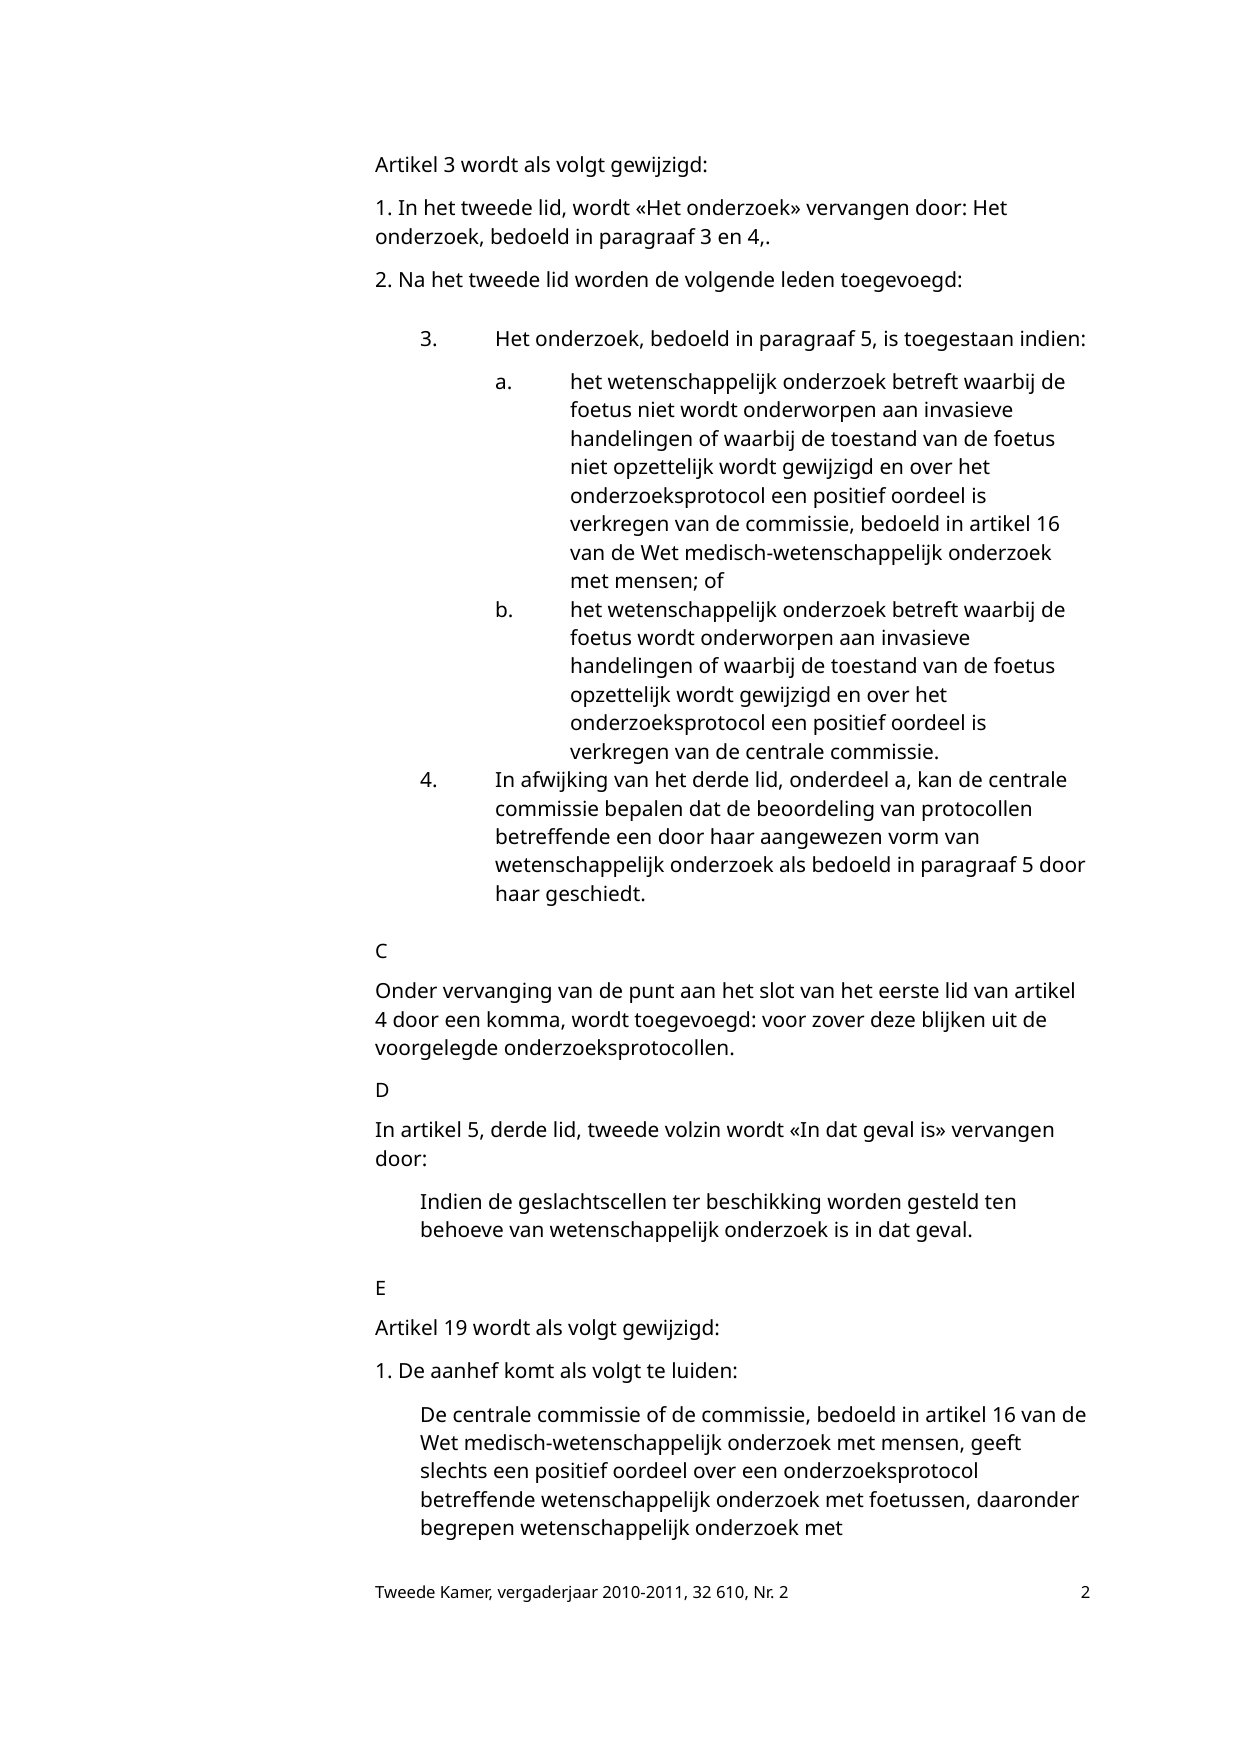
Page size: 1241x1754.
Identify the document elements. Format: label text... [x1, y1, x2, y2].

text E [375, 1274, 1090, 1301]
text De centrale commissie of de commissie, bedoeld in artikel 16 van de Wet medisch-wetenschappelijk onderzoek met mensen, geeft slechts een positief oordeel over een onderzoeksprotocol betreffende wetenschappelijk onderzoek met foetussen, daaronder begrepen wetenschappelijk onderzoek met [420, 1400, 1090, 1542]
text In artikel 5, derde lid, tweede volzin wordt «In dat geval is» vervangen door: [375, 1115, 1090, 1172]
list Het onderzoek, bedoeld in paragraaf 5, is toegestaan indien: [420, 324, 1090, 352]
text 1. In het tweede lid, wordt «Het onderzoek» vervangen door: Het onderzoek, bedoeld in paragraaf 3 en 4,. [375, 193, 1090, 250]
text Artikel 3 wordt als volgt gewijzigd: [375, 150, 1090, 178]
text C [375, 937, 1090, 964]
text 1. De aanhef komt als volgt te luiden: [375, 1356, 1090, 1385]
list het wetenschappelijk onderzoek betreft waarbij de foetus wordt onderworpen aan invasieve handelingen of waarbij de toestand van de foetus opzettelijk wordt gewijzigd en over het onderzoeksprotocol een positief oordeel is verkregen van de centrale commissie. [495, 595, 1090, 765]
text Indien de geslachtscellen ter beschikking worden gesteld ten behoeve van wetenschappelijk onderzoek is in dat geval. [420, 1187, 1090, 1244]
list In afwijking van het derde lid, onderdeel a, kan de centrale commissie bepalen dat de beoordeling van protocollen betreffende een door haar aangewezen vorm van wetenschappelijk onderzoek als bedoeld in paragraaf 5 door haar geschiedt. [420, 765, 1090, 907]
list het wetenschappelijk onderzoek betreft waarbij de foetus niet wordt onderworpen aan invasieve handelingen of waarbij de toestand van de foetus niet opzettelijk wordt gewijzigd en over het onderzoeksprotocol een positief oordeel is verkregen van de commissie, bedoeld in artikel 16 van de Wet medisch-wetenschappelijk onderzoek met mensen; of [495, 367, 1090, 595]
text Onder vervanging van de punt aan het slot van het eerste lid van artikel 4 door een komma, wordt toegevoegd: voor zover deze blijken uit de voorgelegde onderzoeksprotocollen. [375, 976, 1090, 1062]
text 2. Na het tweede lid worden de volgende leden toegevoegd: [375, 265, 1090, 294]
text Artikel 19 wordt als volgt gewijzigd: [375, 1313, 1090, 1341]
text D [375, 1077, 1090, 1103]
